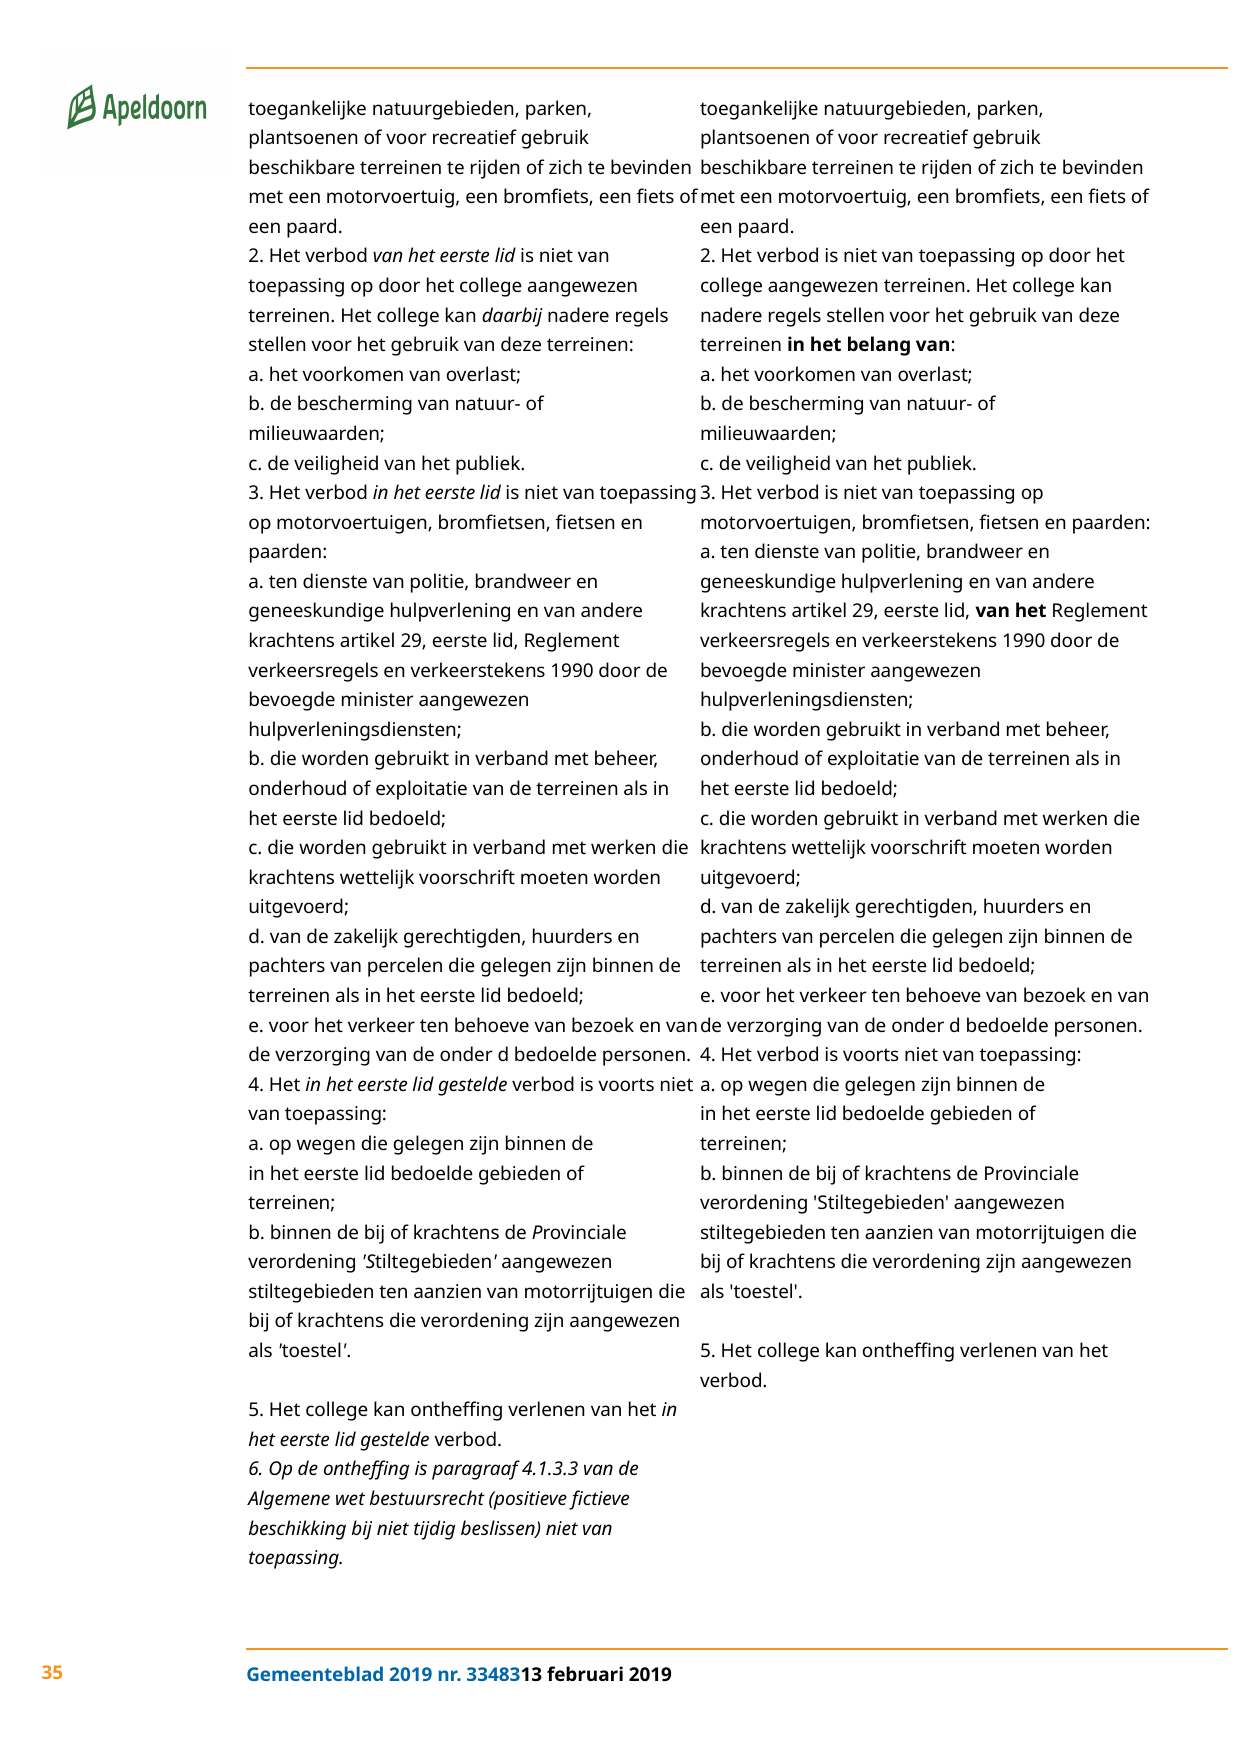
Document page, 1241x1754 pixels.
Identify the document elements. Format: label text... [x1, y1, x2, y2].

table_header toegankelijke natuurgebieden, parken, plantsoenen of voor recreatief gebruik beschikbare terreinen te rijden of zich te bevinden met een motorvoertuig, een bromfiets, een fiets of een paard. 2. Het verbod is niet van toepassing op door het college aangewezen terreinen. Het college kan nadere regels stellen voor het gebruik van deze terreinen in het belang van: a. het voorkomen van overlast; b. de bescherming van natuur- of milieuwaarden; c. de veiligheid van het publiek. 3. Het verbod is niet van toepassing op motorvoertuigen, bromfietsen, fietsen en paarden: a. ten dienste van politie, brandweer en geneeskundige hulpverlening en van andere krachtens artikel 29, eerste lid, van het Reglement verkeersregels en verkeerstekens 1990 door de bevoegde minister aangewezen hulpverleningsdiensten; b. die worden gebruikt in verband met beheer, onderhoud of exploitatie van de terreinen als in het eerste lid bedoeld; c. die worden gebruikt in verband met werken die krachtens wettelijk voorschrift moeten worden uitgevoerd; d. van de zakelijk gerechtigden, huurders en pachters van percelen die gelegen zijn binnen de terreinen als in het eerste lid bedoeld; e. voor het verkeer ten behoeve van bezoek en van de verzorging van de onder d bedoelde personen. 4. Het verbod is voorts niet van toepassing: a. op wegen die gelegen zijn binnen de in het eerste lid bedoelde gebieden of terreinen; b. binnen de bij of krachtens de Provinciale verordening 'Stiltegebieden' aangewezen stiltegebieden ten aanzien van motorrijtuigen die bij of krachtens die verordening zijn aangewezen als 'toestel'. 5. Het college kan ontheffing verlenen van het verbod. [700, 95, 1152, 1600]
picture [41, 47, 231, 172]
table_header toegankelijke natuurgebieden, parken, plantsoenen of voor recreatief gebruik beschikbare terreinen te rijden of zich te bevinden met een motorvoertuig, een bromfiets, een fiets of een paard. 2. Het verbod van het eerste lid is niet van toepassing op door het college aangewezen terreinen. Het college kan daarbij nadere regels stellen voor het gebruik van deze terreinen: a. het voorkomen van overlast; b. de bescherming van natuur- of milieuwaarden; c. de veiligheid van het publiek. 3. Het verbod in het eerste lid is niet van toepassing op motorvoertuigen, bromfietsen, fietsen en paarden: a. ten dienste van politie, brandweer en geneeskundige hulpverlening en van andere krachtens artikel 29, eerste lid, Reglement verkeersregels en verkeerstekens 1990 door de bevoegde minister aangewezen hulpverleningsdiensten; b. die worden gebruikt in verband met beheer, onderhoud of exploitatie van de terreinen als in het eerste lid bedoeld; c. die worden gebruikt in verband met werken die krachtens wettelijk voorschrift moeten worden uitgevoerd; d. van de zakelijk gerechtigden, huurders en pachters van percelen die gelegen zijn binnen de terreinen als in het eerste lid bedoeld; e. voor het verkeer ten behoeve van bezoek en van de verzorging van de onder d bedoelde personen. 4. Het in het eerste lid gestelde verbod is voorts niet van toepassing: a. op wegen die gelegen zijn binnen de in het eerste lid bedoelde gebieden of terreinen; b. binnen de bij of krachtens de Provinciale verordening 'Stiltegebieden' aangewezen stiltegebieden ten aanzien van motorrijtuigen die bij of krachtens die verordening zijn aangewezen als 'toestel'. 5. Het college kan ontheffing verlenen van het in het eerste lid gestelde verbod. 6. Op de ontheffing is paragraaf 4.1.3.3 van de Algemene wet bestuursrecht (positieve fictieve beschikking bij niet tijdig beslissen) niet van toepassing. [248, 95, 700, 1600]
